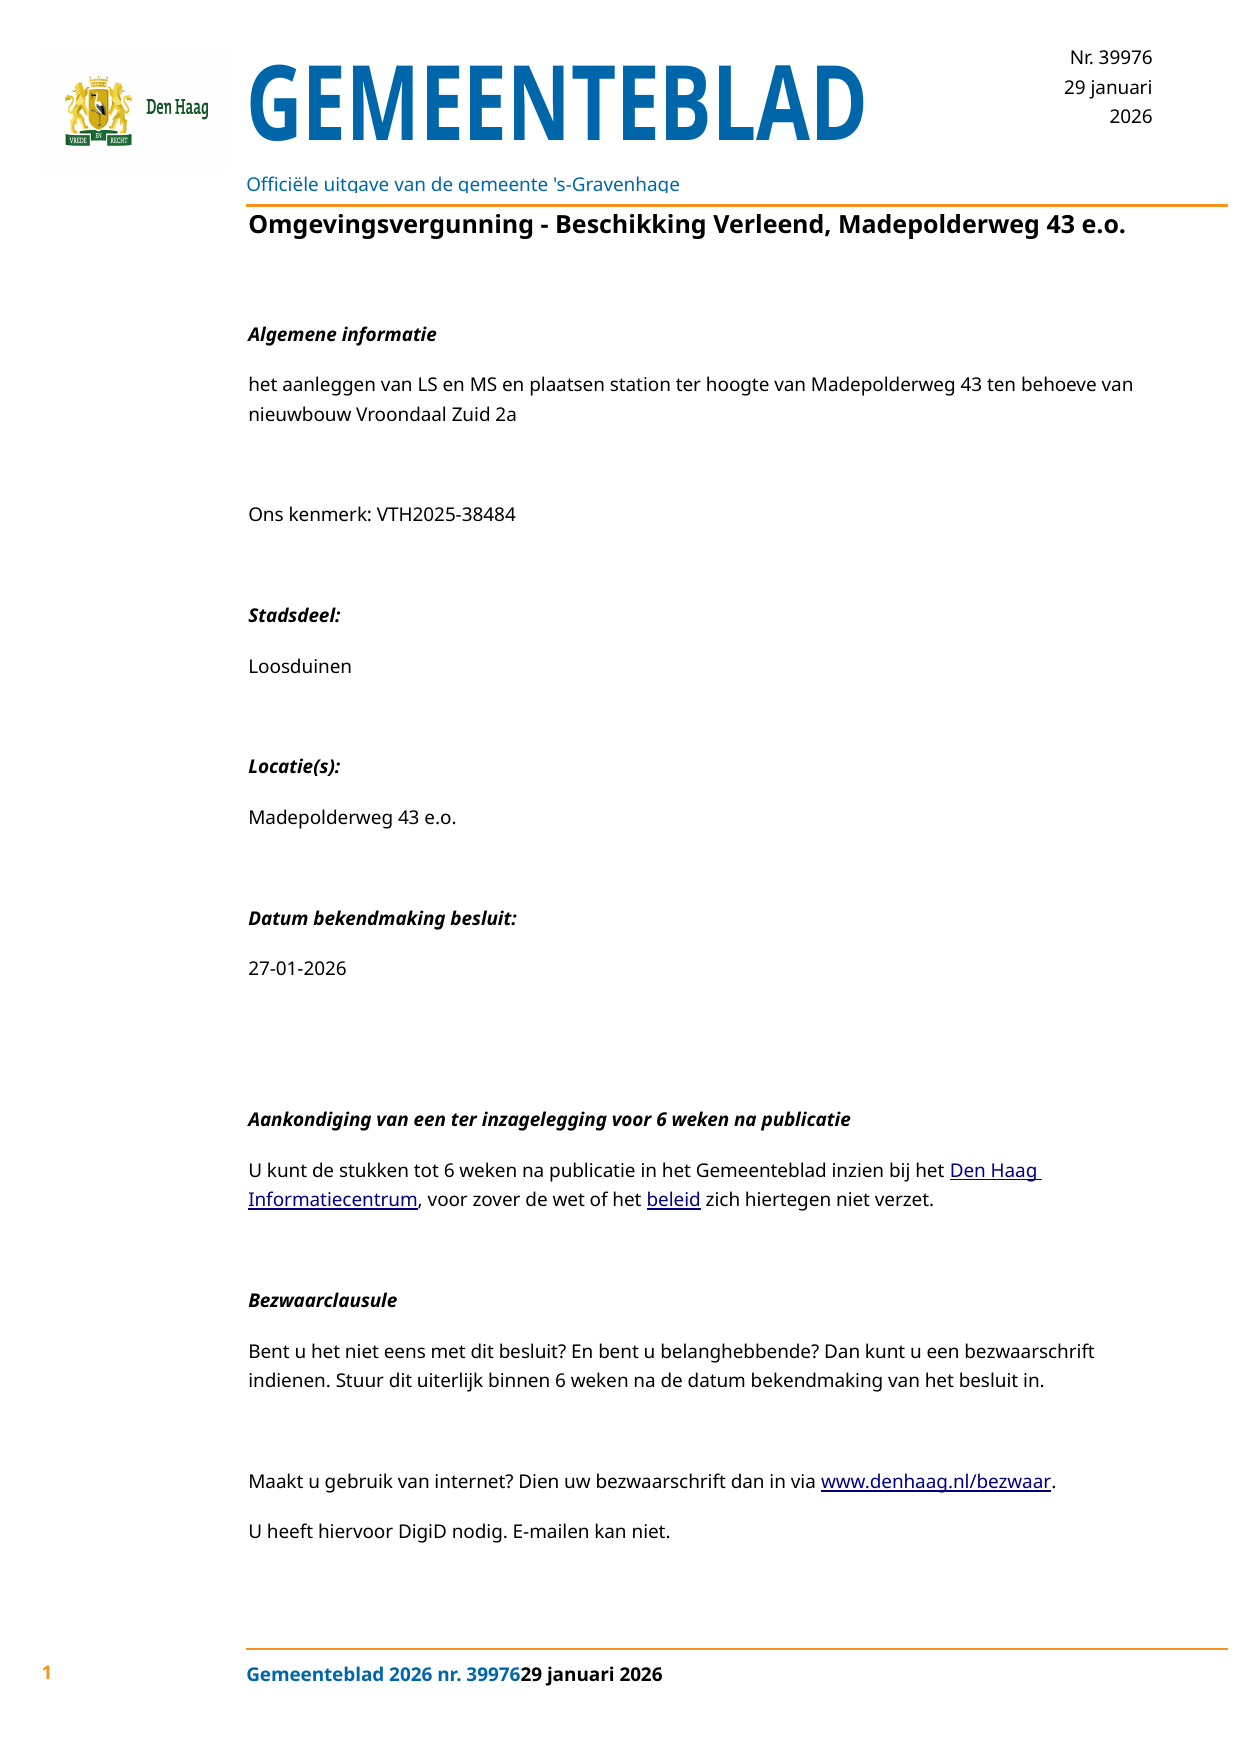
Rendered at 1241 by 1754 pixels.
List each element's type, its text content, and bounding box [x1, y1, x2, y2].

text Locatie(s): [248, 754, 1152, 779]
text Algemene informatie [248, 321, 1152, 346]
text Loosduinen [248, 653, 1152, 678]
text Aankondiging van een ter inzagelegging voor 6 weken na publicatie [248, 1107, 1152, 1132]
text Madepolderweg 43 e.o. [248, 804, 1152, 830]
text Ons kenmerk: VTH2025-38484 [248, 502, 1152, 527]
text Bent u het niet eens met dit besluit? En bent u belanghebbende? Dan kunt u een bezwaarschrift indienen. Stuur dit uiterlijk binnen 6 weken na de datum bekendmaking van het besluit in. [248, 1338, 1152, 1393]
picture [41, 47, 231, 172]
text U kunt de stukken tot 6 weken na publicatie in het Gemeenteblad inzien bij het Den Haag Informatiecentrum, voor zover de wet of het beleid zich hiertegen niet verzet. [248, 1157, 1152, 1212]
text Bezwaarclausule [248, 1287, 1152, 1313]
text Stadsdeel: [248, 602, 1152, 628]
text Maakt u gebruik van internet? Dien uw bezwaarschrift dan in via www.denhaag.nl/bezwaar. [248, 1468, 1152, 1494]
text het aanleggen van LS en MS en plaatsen station ter hoogte van Madepolderweg 43 ten behoeve van nieuwbouw Vroondaal Zuid 2a [248, 371, 1152, 426]
text 27-01-2026 [248, 955, 1152, 981]
text U heeft hiervoor DigiD nodig. E-mailen kan niet. [248, 1519, 1152, 1544]
text Datum bekendmaking besluit: [248, 905, 1152, 931]
text Omgevingsvergunning - Beschikking Verleend, Madepolderweg 43 e.o. [248, 207, 1152, 241]
